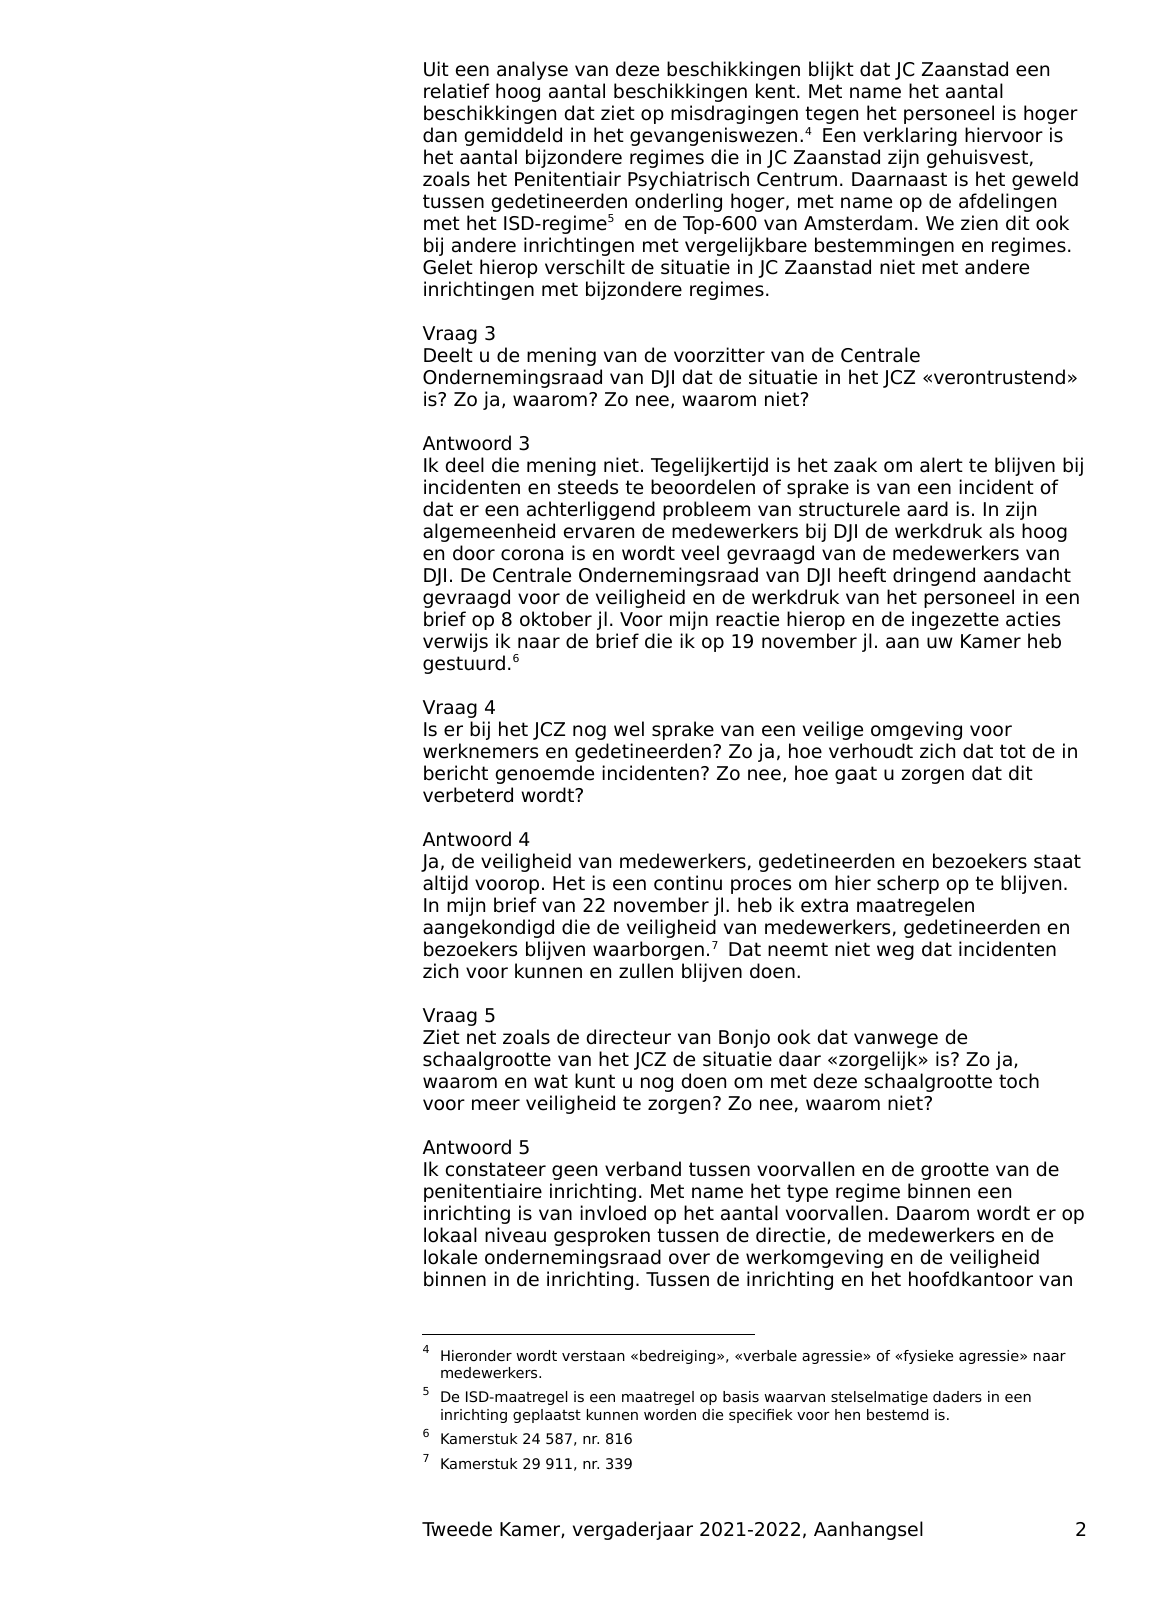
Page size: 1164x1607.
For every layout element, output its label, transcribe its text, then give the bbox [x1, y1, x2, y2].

text Antwoord 5 [422, 1137, 1087, 1159]
text Vraag 5 [422, 1005, 1087, 1027]
text Kamerstuk 29 911, nr. 339 [422, 1452, 1087, 1474]
text Deelt u de mening van de voorzitter van de Centrale Ondernemingsraad van DJI dat de situatie in het JCZ «verontrustend» is? Zo ja, waarom? Zo nee, waarom niet? [422, 345, 1087, 411]
text Ja, de veiligheid van medewerkers, gedetineerden en bezoekers staat altijd voorop. Het is een continu proces om hier scherp op te blijven. In mijn brief van 22 november jl. heb ik extra maatregelen aangekondigd die de veiligheid van medewerkers, gedetineerden en bezoekers blijven waarborgen. Dat neemt niet weg dat incidenten zich voor kunnen en zullen blijven doen. [422, 851, 1087, 983]
text Vraag 4 [422, 697, 1087, 719]
text Ik deel die mening niet. Tegelijkertijd is het zaak om alert te blijven bij incidenten en steeds te beoordelen of sprake is van een incident of dat er een achterliggend probleem van structurele aard is. In zijn algemeenheid ervaren de medewerkers bij DJI de werkdruk als hoog en door corona is en wordt veel gevraagd van de medewerkers van DJI. De Centrale Ondernemingsraad van DJI heeft dringend aandacht gevraagd voor de veiligheid en de werkdruk van het personeel in een brief op 8 oktober jl. Voor mijn reactie hierop en de ingezette acties verwijs ik naar de brief die ik op 19 november jl. aan uw Kamer heb gestuurd. [422, 455, 1087, 675]
text Ziet net zoals de directeur van Bonjo ook dat vanwege de schaalgrootte van het JCZ de situatie daar «zorgelijk» is? Zo ja, waarom en wat kunt u nog doen om met deze schaalgrootte toch voor meer veiligheid te zorgen? Zo nee, waarom niet? [422, 1027, 1087, 1115]
text Antwoord 4 [422, 829, 1087, 851]
text Kamerstuk 24 587, nr. 816 [422, 1427, 1087, 1449]
text De ISD-maatregel is een maatregel op basis waarvan stelselmatige daders in een inrichting geplaatst kunnen worden die specifiek voor hen bestemd is. [422, 1385, 1087, 1424]
text Vraag 3 [422, 323, 1087, 345]
text Uit een analyse van deze beschikkingen blijkt dat JC Zaanstad een relatief hoog aantal beschikkingen kent. Met name het aantal beschikkingen dat ziet op misdragingen tegen het personeel is hoger dan gemiddeld in het gevangeniswezen. Een verklaring hiervoor is het aantal bijzondere regimes die in JC Zaanstad zijn gehuisvest, zoals het Penitentiair Psychiatrisch Centrum. Daarnaast is het geweld tussen gedetineerden onderling hoger, met name op de afdelingen met het ISD-regime en de Top-600 van Amsterdam. We zien dit ook bij andere inrichtingen met vergelijkbare bestemmingen en regimes. Gelet hierop verschilt de situatie in JC Zaanstad niet met andere inrichtingen met bijzondere regimes. [422, 59, 1087, 301]
text Ik constateer geen verband tussen voorvallen en de grootte van de penitentiaire inrichting. Met name het type regime binnen een inrichting is van invloed op het aantal voorvallen. Daarom wordt er op lokaal niveau gesproken tussen de directie, de medewerkers en de lokale ondernemingsraad over de werkomgeving en de veiligheid binnen in de inrichting. Tussen de inrichting en het hoofdkantoor van [422, 1159, 1087, 1291]
text Antwoord 3 [422, 433, 1087, 455]
text Is er bij het JCZ nog wel sprake van een veilige omgeving voor werknemers en gedetineerden? Zo ja, hoe verhoudt zich dat tot de in bericht genoemde incidenten? Zo nee, hoe gaat u zorgen dat dit verbeterd wordt? [422, 719, 1087, 807]
text Hieronder wordt verstaan «bedreiging», «verbale agressie» of «fysieke agressie» naar medewerkers. [422, 1343, 1087, 1382]
